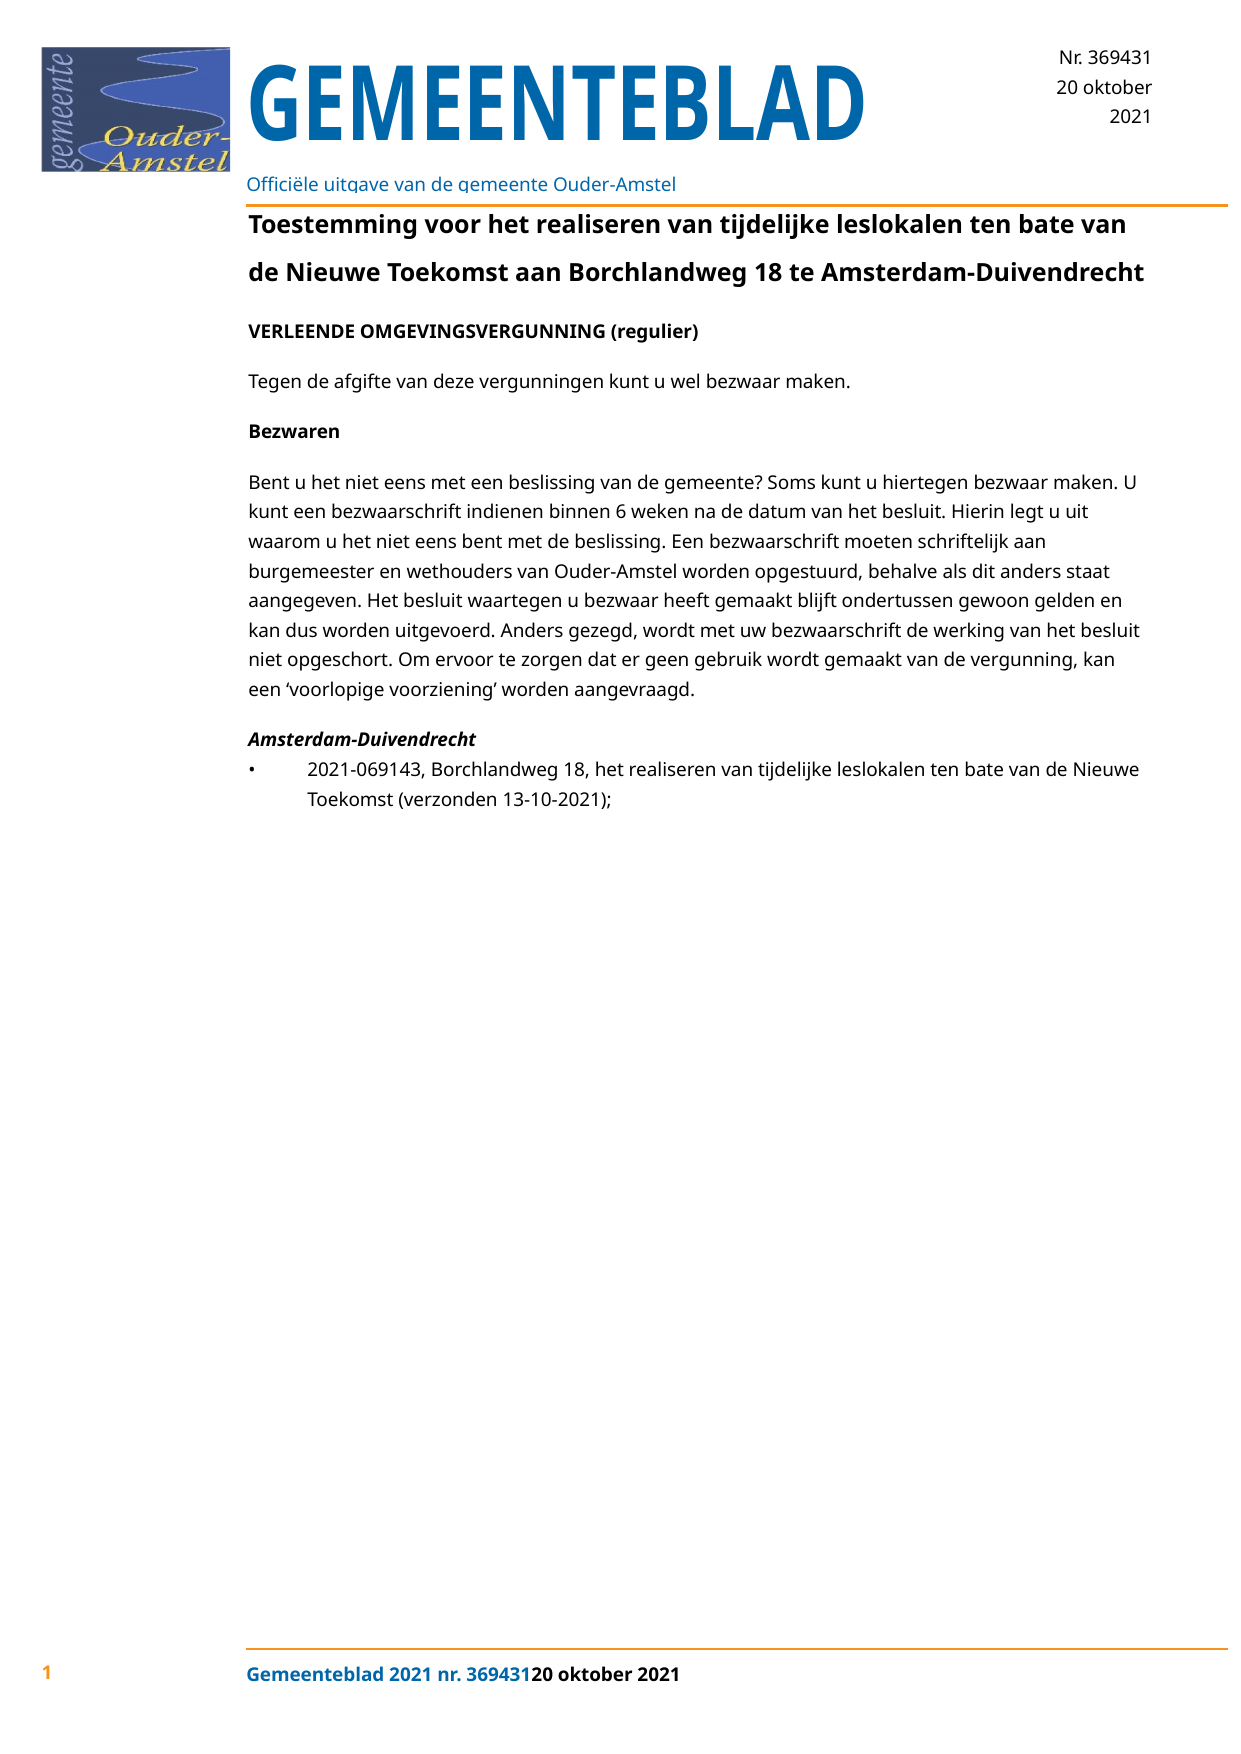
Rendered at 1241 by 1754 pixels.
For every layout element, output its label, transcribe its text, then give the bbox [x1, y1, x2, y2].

text Bent u het niet eens met een beslissing van de gemeente? Soms kunt u hiertegen bezwaar maken. U kunt een bezwaarschrift indienen binnen 6 weken na de datum van het besluit. Hierin legt u uit waarom u het niet eens bent met de beslissing. Een bezwaarschrift moeten schriftelijk aan burgemeester en wethouders van Ouder-Amstel worden opgestuurd, behalve als dit anders staat aangegeven. Het besluit waartegen u bezwaar heeft gemaakt blijft ondertussen gewoon gelden en kan dus worden uitgevoerd. Anders gezegd, wordt met uw bezwaarschrift de werking van het besluit niet opgeschort. Om ervoor te zorgen dat er geen gebruik wordt gemaakt van de vergunning, kan een ‘voorlopige voorziening’ worden aangevraagd. [248, 469, 1152, 702]
text Toestemming voor het realiseren van tijdelijke leslokalen ten bate van de Nieuwe Toekomst aan Borchlandweg 18 te Amsterdam-Duivendrecht [248, 207, 1152, 288]
text VERLEENDE OMGEVINGSVERGUNNING (regulier) [248, 318, 1152, 344]
list 2021-069143, Borchlandweg 18, het realiseren van tijdelijke leslokalen ten bate van de Nieuwe Toekomst (verzonden 13-10-2021); [248, 756, 1152, 812]
text Amsterdam-Duivendrecht [248, 727, 1152, 752]
picture [41, 47, 231, 172]
text Tegen de afgifte van deze vergunningen kunt u wel bezwaar maken. [248, 368, 1152, 394]
text Bezwaren [248, 419, 1152, 444]
